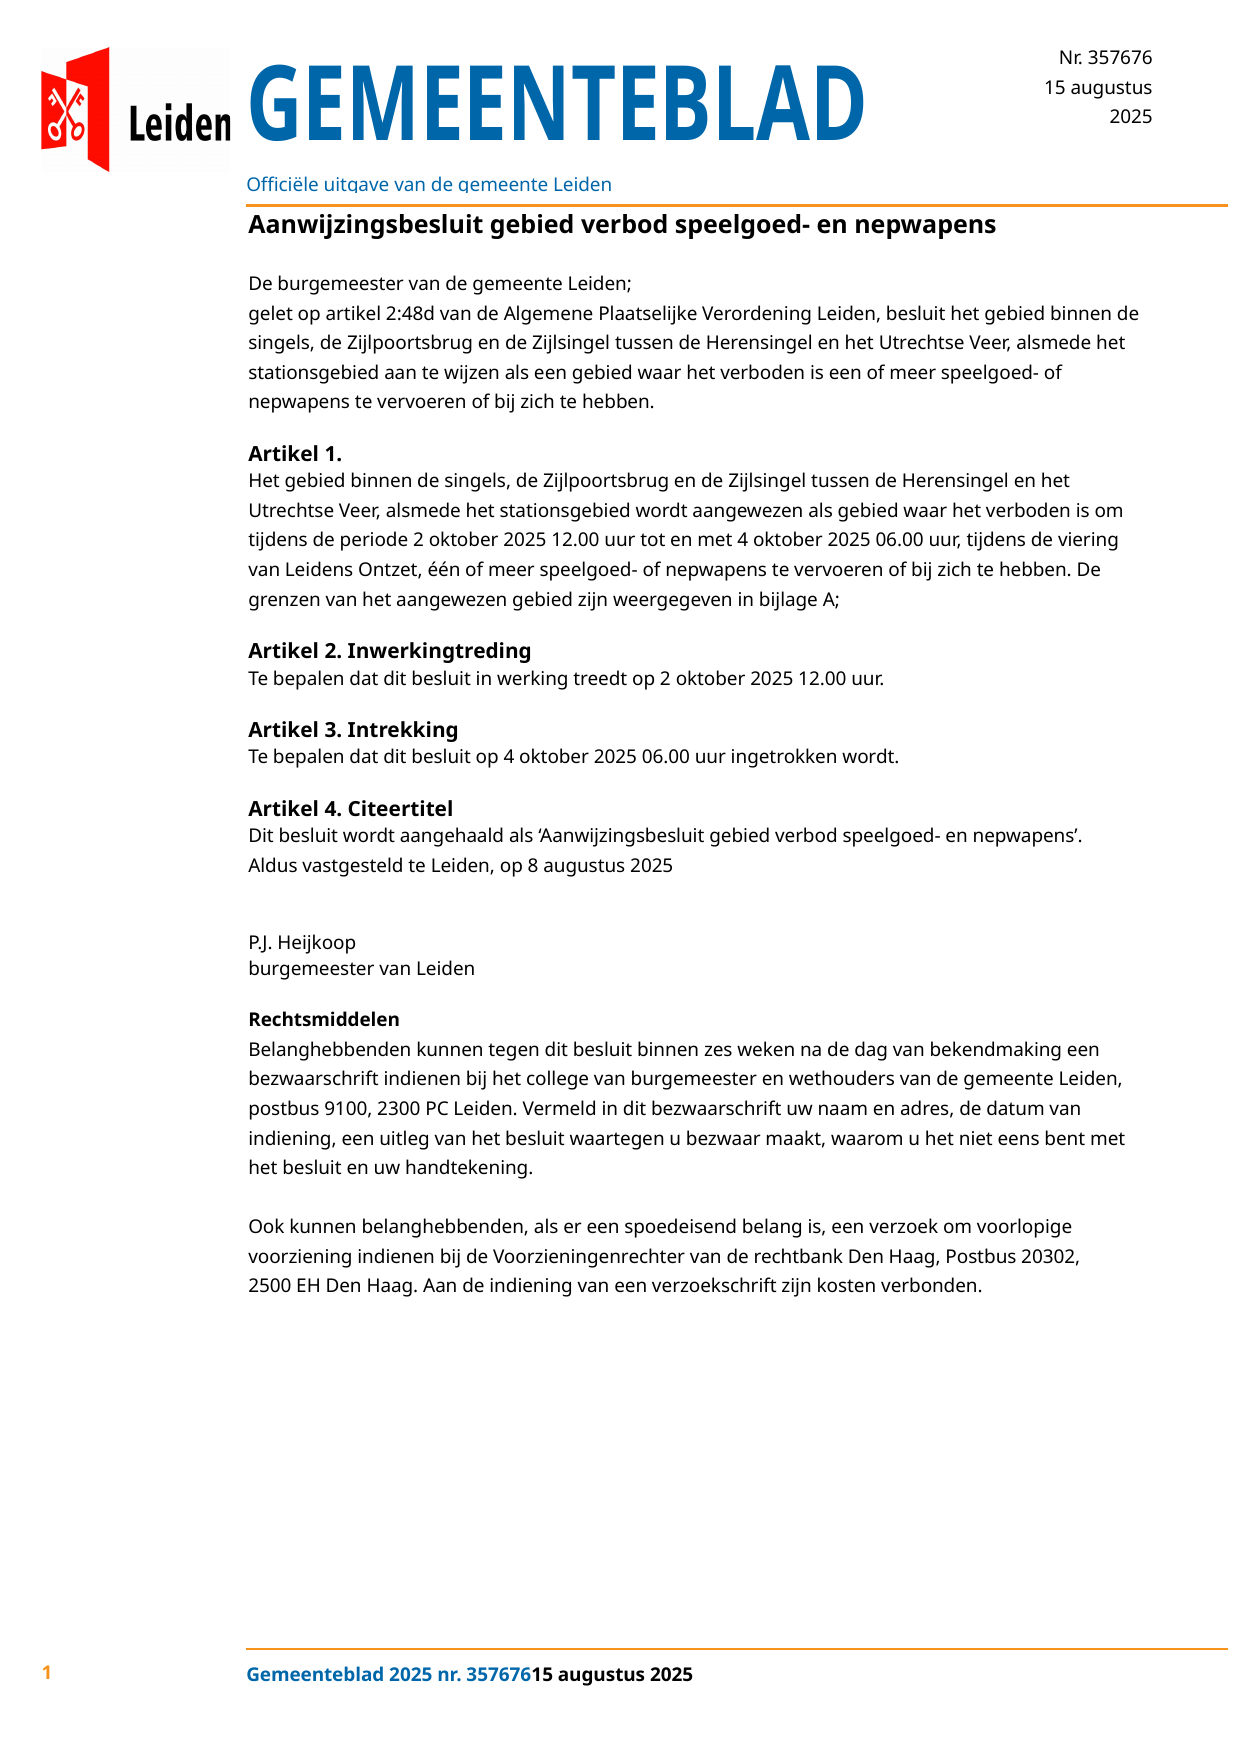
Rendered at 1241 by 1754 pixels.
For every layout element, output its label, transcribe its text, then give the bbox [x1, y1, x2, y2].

text Artikel 4. Citeertitel [248, 794, 1152, 822]
text Te bepalen dat dit besluit in werking treedt op 2 oktober 2025 12.00 uur. [248, 665, 1152, 690]
picture [41, 47, 231, 172]
text Dit besluit wordt aangehaald als ‘Aanwijzingsbesluit gebied verbod speelgoed- en nepwapens’. [248, 822, 1152, 848]
text Aanwijzingsbesluit gebied verbod speelgoed- en nepwapens [248, 207, 1152, 241]
text Aldus vastgesteld te Leiden, op 8 augustus 2025 [248, 852, 1152, 878]
text P.J. Heijkoop [248, 929, 1152, 955]
text burgemeester van Leiden [248, 955, 1152, 981]
text De burgemeester van de gemeente Leiden; [248, 270, 1152, 296]
text Artikel 3. Intrekking [248, 715, 1152, 743]
text Te bepalen dat dit besluit op 4 oktober 2025 06.00 uur ingetrokken wordt. [248, 743, 1152, 769]
text Het gebied binnen de singels, de Zijlpoortsbrug en de Zijlsingel tussen de Herensingel en het Utrechtse Veer, alsmede het stationsgebied wordt aangewezen als gebied waar het verboden is om tijdens de periode 2 oktober 2025 12.00 uur tot en met 4 oktober 2025 06.00 uur, tijdens de viering van Leidens Ontzet, één of meer speelgoed- of nepwapens te vervoeren of bij zich te hebben. De grenzen van het aangewezen gebied zijn weergegeven in bijlage A; [248, 467, 1152, 612]
text gelet op artikel 2:48d van de Algemene Plaatselijke Verordening Leiden, besluit het gebied binnen de singels, de Zijlpoortsbrug en de Zijlsingel tussen de Herensingel en het Utrechtse Veer, alsmede het stationsgebied aan te wijzen als een gebied waar het verboden is een of meer speelgoed- of nepwapens te vervoeren of bij zich te hebben. [248, 300, 1152, 414]
text Artikel 2. Inwerkingtreding [248, 636, 1152, 665]
text Belanghebbenden kunnen tegen dit besluit binnen zes weken na de dag van bekendmaking een bezwaarschrift indienen bij het college van burgemeester en wethouders van de gemeente Leiden, postbus 9100, 2300 PC Leiden. Vermeld in dit bezwaarschrift uw naam en adres, de datum van indiening, een uitleg van het besluit waartegen u bezwaar maakt, waarom u het niet eens bent met het besluit en uw handtekening. [248, 1036, 1152, 1180]
text Ook kunnen belanghebbenden, als er een spoedeisend belang is, een verzoek om voorlopige voorziening indienen bij de Voorzieningenrechter van de rechtbank Den Haag, Postbus 20302, [248, 1213, 1152, 1269]
text 2500 EH Den Haag. Aan de indiening van een verzoekschrift zijn kosten verbonden. [248, 1273, 1152, 1298]
text Rechtsmiddelen [248, 1006, 1152, 1032]
text Artikel 1. [248, 439, 1152, 467]
